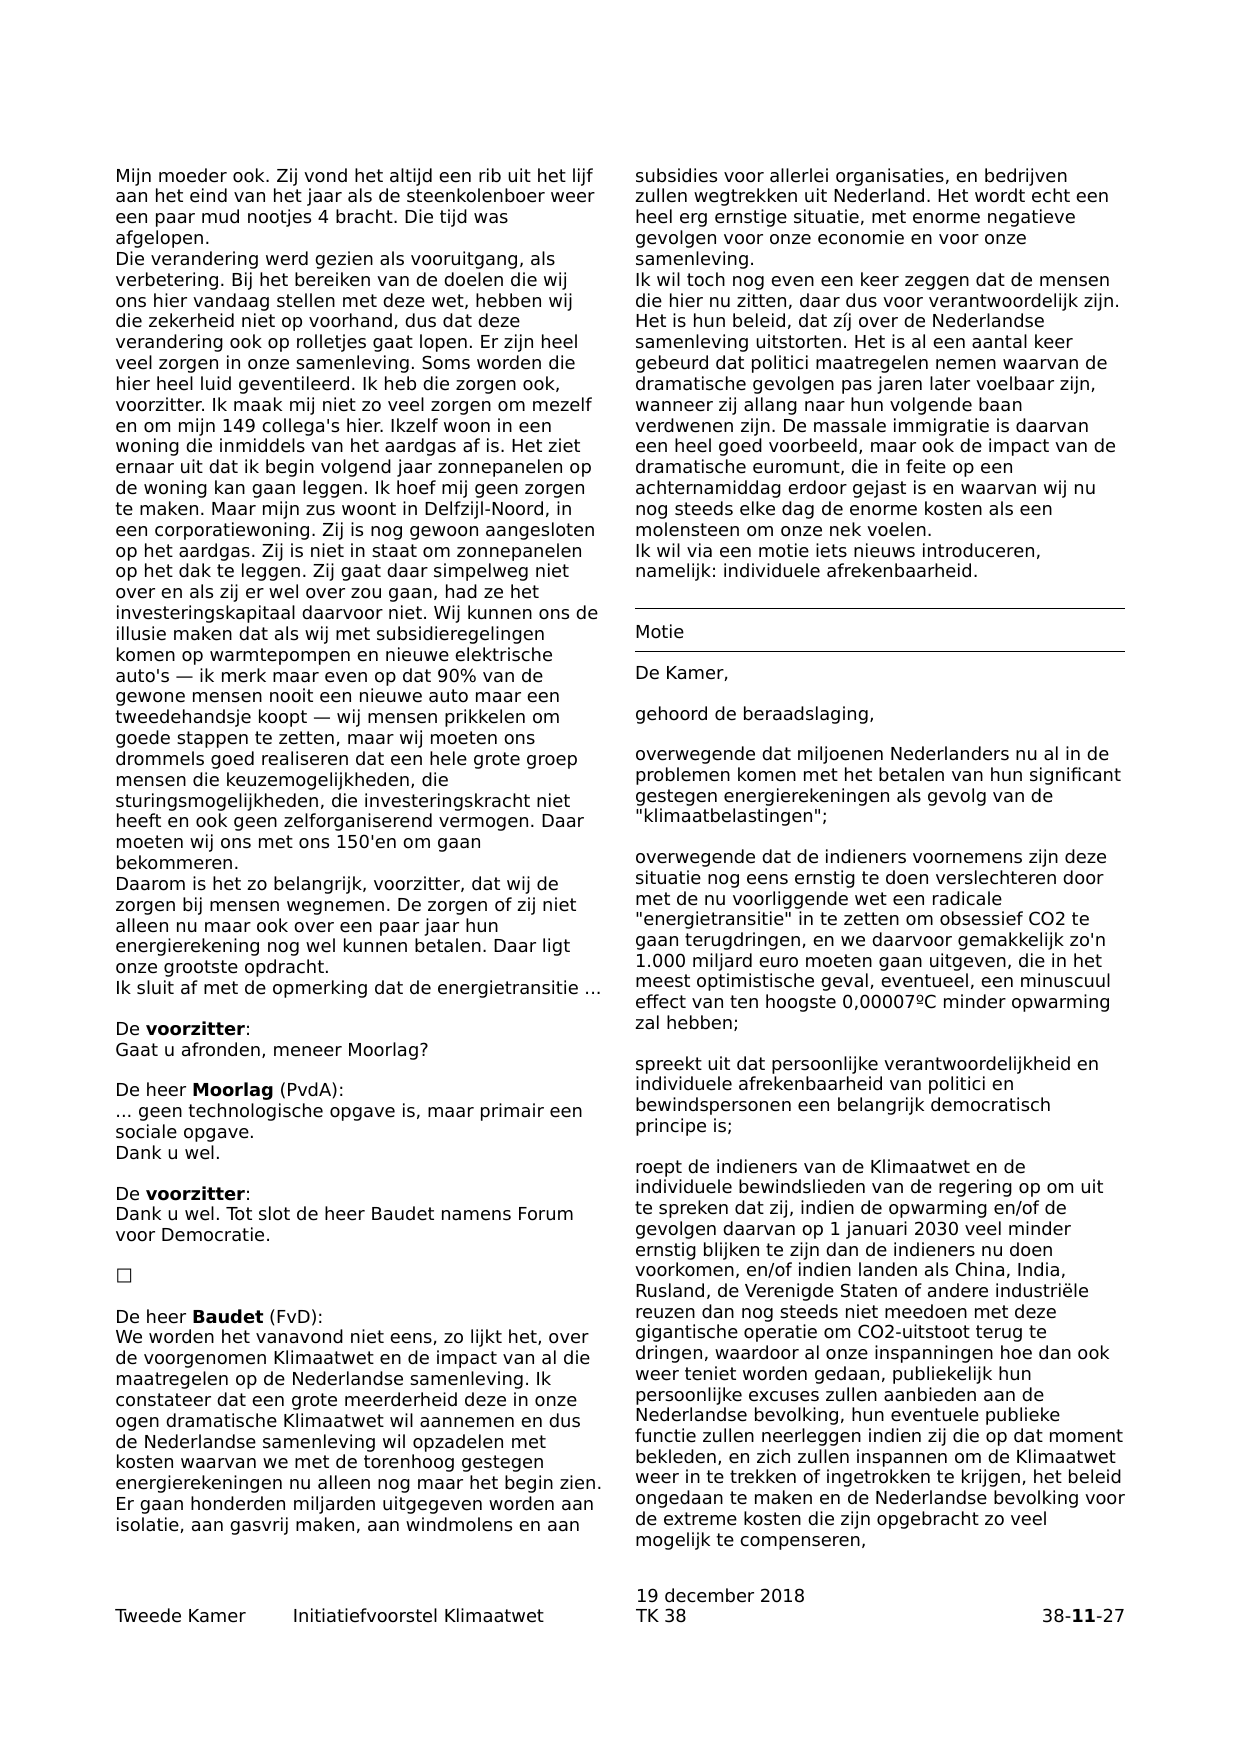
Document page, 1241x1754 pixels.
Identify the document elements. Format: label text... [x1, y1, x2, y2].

text Ik wil toch nog even een keer zeggen dat de mensen die hier nu zitten, daar dus voor verantwoordelijk zijn. Het is hun beleid, dat zíj over de Nederlandse samenleving uitstorten. Het is al een aantal keer gebeurd dat politici maatregelen nemen waarvan de dramatische gevolgen pas jaren later voelbaar zijn, wanneer zij allang naar hun volgende baan verdwenen zijn. De massale immigratie is daarvan een heel goed voorbeeld, maar ook de impact van de dramatische euromunt, die in feite op een achternamiddag erdoor gejast is en waarvan wij nu nog steeds elke dag de enorme kosten als een molensteen om onze nek voelen. [635, 269, 1125, 540]
text Motie [635, 622, 1125, 643]
text De voorzitter: [115, 1183, 605, 1204]
text overwegende dat miljoenen Nederlanders nu al in de problemen komen met het betalen van hun significant gestegen energierekeningen als gevolg van de "klimaatbelastingen"; [635, 744, 1125, 827]
text gehoord de beraadslaging, [635, 703, 1125, 724]
text subsidies voor allerlei organisaties, en bedrijven zullen wegtrekken uit Nederland. Het wordt echt een heel erg ernstige situatie, met enorme negatieve gevolgen voor onze economie en voor onze samenleving. [635, 165, 1125, 269]
text De heer Moorlag (PvdA): [115, 1080, 605, 1101]
text overwegende dat de indieners voornemens zijn deze situatie nog eens ernstig te doen verslechteren door met de nu voorliggende wet een radicale "energietransitie" in te zetten om obsessief CO2 te gaan terugdringen, en we daarvoor gemakkelijk zo'n 1.000 miljard euro moeten gaan uitgeven, die in het meest optimistische geval, eventueel, een minuscuul effect van ten hoogste 0,00007ºC minder opwarming zal hebben; [635, 847, 1125, 1033]
text De Kamer, [635, 663, 1125, 683]
text Gaat u afronden, meneer Moorlag? [115, 1039, 605, 1060]
text Ik wil via een motie iets nieuws introduceren, namelijk: individuele afrekenbaarheid. [635, 540, 1125, 582]
text Dank u wel. [115, 1143, 605, 1163]
text De voorzitter: [115, 1019, 605, 1039]
text Daarom is het zo belangrijk, voorzitter, dat wij de zorgen bij mensen wegnemen. De zorgen of zij niet alleen nu maar ook over een paar jaar hun energierekening nog wel kunnen betalen. Daar ligt onze grootste opdracht. [115, 874, 605, 978]
text De heer Baudet (FvD): [115, 1307, 605, 1327]
text We worden het vanavond niet eens, zo lijkt het, over de voorgenomen Klimaatwet en de impact van al die maatregelen op de Nederlandse samenleving. Ik constateer dat een grote meerderheid deze in onze ogen dramatische Klimaatwet wil aannemen en dus de Nederlandse samenleving wil opzadelen met kosten waarvan we met de torenhoog gestegen energierekeningen nu alleen nog maar het begin zien. Er gaan honderden miljarden uitgegeven worden aan isolatie, aan gasvrij maken, aan windmolens en aan [115, 1327, 605, 1536]
text ... geen technologische opgave is, maar primair een sociale opgave. [115, 1101, 605, 1143]
text Dank u wel. Tot slot de heer Baudet namens Forum voor Democratie. [115, 1204, 605, 1246]
text ⬜ [115, 1266, 605, 1287]
text Mijn moeder ook. Zij vond het altijd een rib uit het lijf aan het eind van het jaar als de steenkolenboer weer een paar mud nootjes 4 bracht. Die tijd was afgelopen. [115, 165, 605, 249]
text Ik sluit af met de opmerking dat de energietransitie ... [115, 978, 605, 999]
text spreekt uit dat persoonlijke verantwoordelijkheid en individuele afrekenbaarheid van politici en bewindspersonen een belangrijk democratisch principe is; [635, 1053, 1125, 1136]
text roept de indieners van de Klimaatwet en de individuele bewindslieden van de regering op om uit te spreken dat zij, indien de opwarming en/of de gevolgen daarvan op 1 januari 2030 veel minder ernstig blijken te zijn dan de indieners nu doen voorkomen, en/of indien landen als China, India, Rusland, de Verenigde Staten of andere industriële reuzen dan nog steeds niet meedoen met deze gigantische operatie om CO2-uitstoot terug te dringen, waardoor al onze inspanningen hoe dan ook weer teniet worden gedaan, publiekelijk hun persoonlijke excuses zullen aanbieden aan de Nederlandse bevolking, hun eventuele publieke functie zullen neerleggen indien zij die op dat moment bekleden, en zich zullen inspannen om de Klimaatwet weer in te trekken of ingetrokken te krijgen, het beleid ongedaan te maken en de Nederlandse bevolking voor de extreme kosten die zijn opgebracht zo veel mogelijk te compenseren, [635, 1156, 1125, 1550]
text Die verandering werd gezien als vooruitgang, als verbetering. Bij het bereiken van de doelen die wij ons hier vandaag stellen met deze wet, hebben wij die zekerheid niet op voorhand, dus dat deze verandering ook op rolletjes gaat lopen. Er zijn heel veel zorgen in onze samenleving. Soms worden die hier heel luid geventileerd. Ik heb die zorgen ook, voorzitter. Ik maak mij niet zo veel zorgen om mezelf en om mijn 149 collega's hier. Ikzelf woon in een woning die inmiddels van het aardgas af is. Het ziet ernaar uit dat ik begin volgend jaar zonnepanelen op de woning kan gaan leggen. Ik hoef mij geen zorgen te maken. Maar mijn zus woont in Delfzijl-Noord, in een corporatiewoning. Zij is nog gewoon aangesloten op het aardgas. Zij is niet in staat om zonnepanelen op het dak te leggen. Zij gaat daar simpelweg niet over en als zij er wel over zou gaan, had ze het investeringskapitaal daarvoor niet. Wij kunnen ons de illusie maken dat als wij met subsidieregelingen komen op warmtepompen en nieuwe elektrische auto's — ik merk maar even op dat 90% van de gewone mensen nooit een nieuwe auto maar een tweedehandsje koopt — wij mensen prikkelen om goede stappen te zetten, maar wij moeten ons drommels goed realiseren dat een hele grote groep mensen die keuzemogelijkheden, die sturingsmogelijkheden, die investeringskracht niet heeft en ook geen zelforganiserend vermogen. Daar moeten wij ons met ons 150'en om gaan bekommeren. [115, 249, 605, 874]
